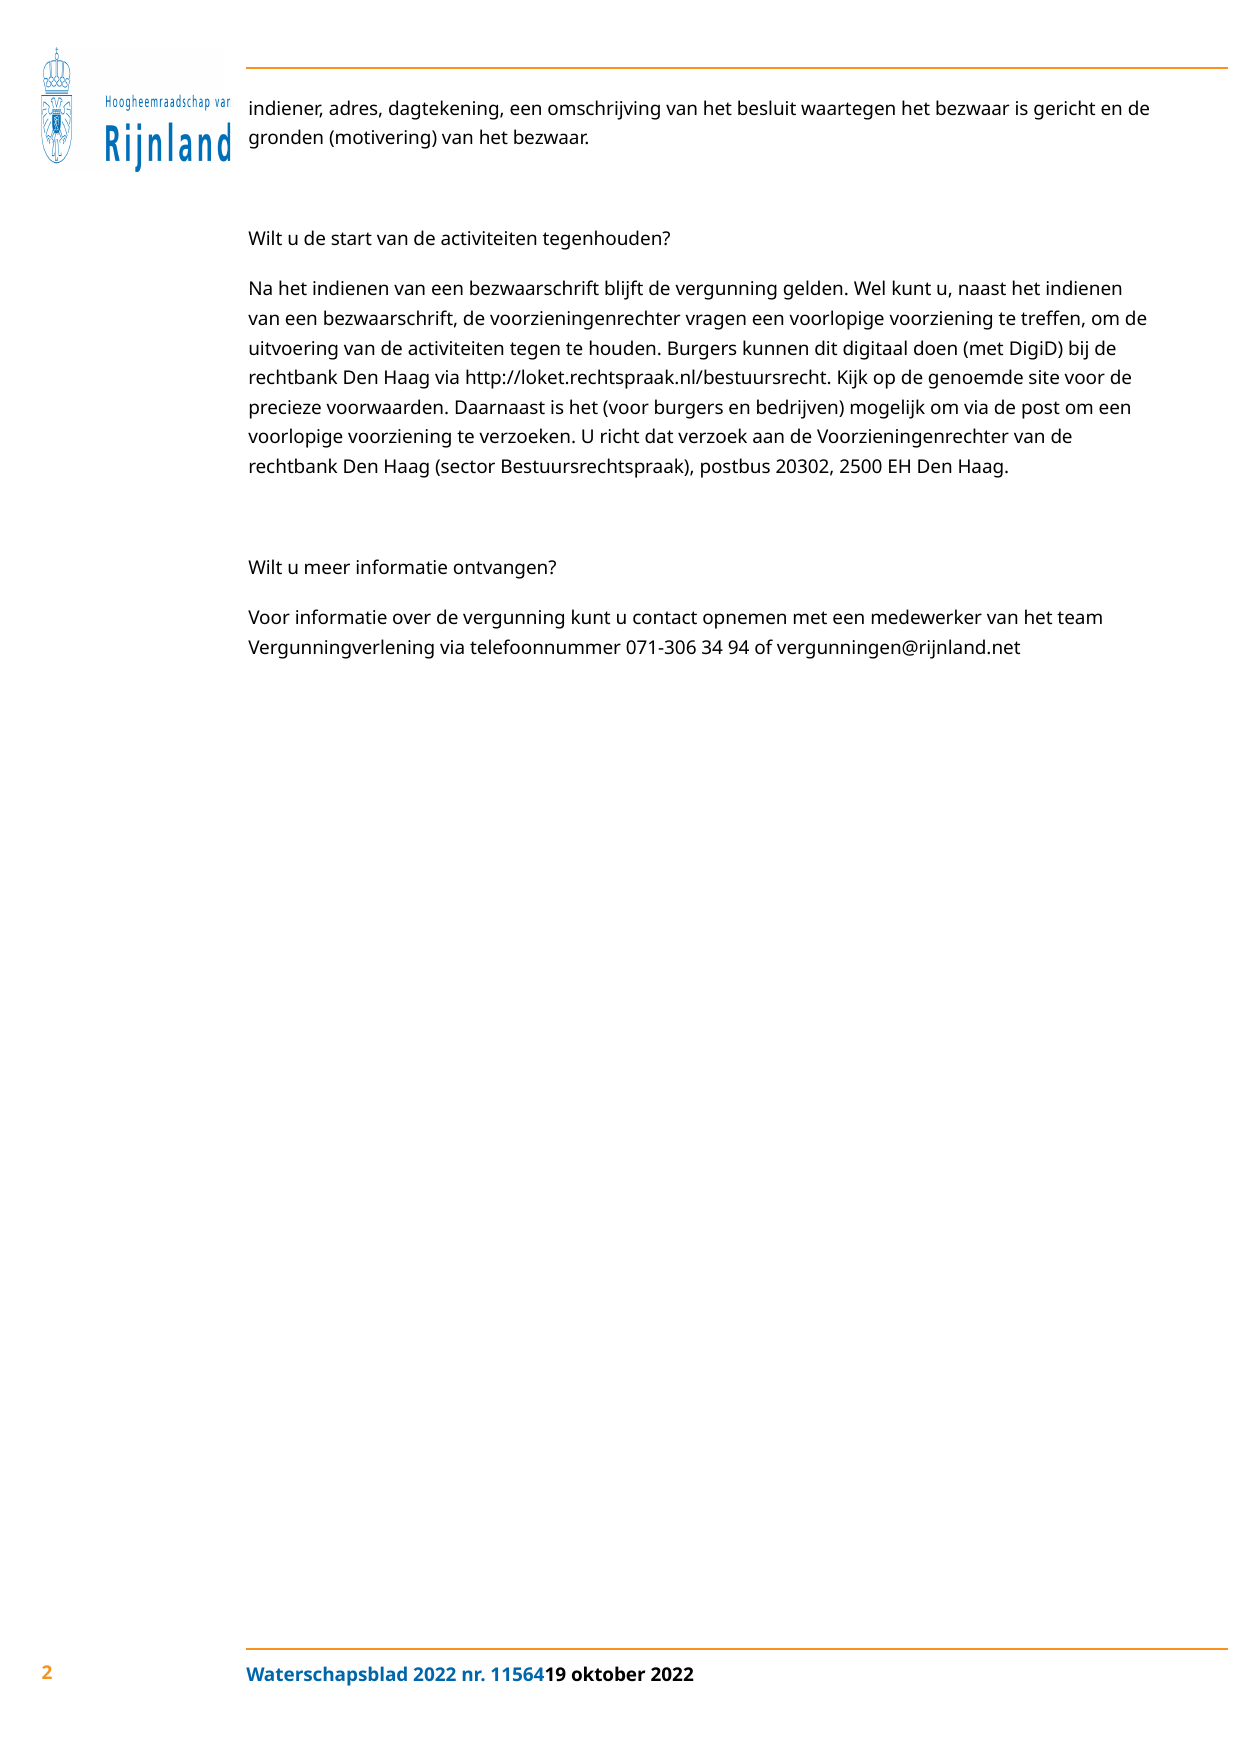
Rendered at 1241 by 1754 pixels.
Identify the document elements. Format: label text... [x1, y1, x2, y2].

picture [41, 47, 231, 172]
text Voor informatie over de vergunning kunt u contact opnemen met een medewerker van het team Vergunningverlening via telefoonnummer 071-306 34 94 of vergunningen@rijnland.net [248, 604, 1152, 660]
text Na het indienen van een bezwaarschrift blijft de vergunning gelden. Wel kunt u, naast het indienen van een bezwaarschrift, de voorzieningenrechter vragen een voorlopige voorziening te treffen, om de uitvoering van de activiteiten tegen te houden. Burgers kunnen dit digitaal doen (met DigiD) bij de rechtbank Den Haag via http://loket.rechtspraak.nl/bestuursrecht. Kijk op de genoemde site voor de precieze voorwaarden. Daarnaast is het (voor burgers en bedrijven) mogelijk om via de post om een voorlopige voorziening te verzoeken. U richt dat verzoek aan de Voorzieningenrechter van de rechtbank Den Haag (sector Bestuursrechtspraak), postbus 20302, 2500 EH Den Haag. [248, 276, 1152, 479]
text Wilt u meer informatie ontvangen? [248, 554, 1152, 580]
text indiener, adres, dagtekening, een omschrijving van het besluit waartegen het bezwaar is gericht en de gronden (motivering) van het bezwaar. [248, 95, 1152, 150]
text Wilt u de start van de activiteiten tegenhouden? [248, 225, 1152, 251]
